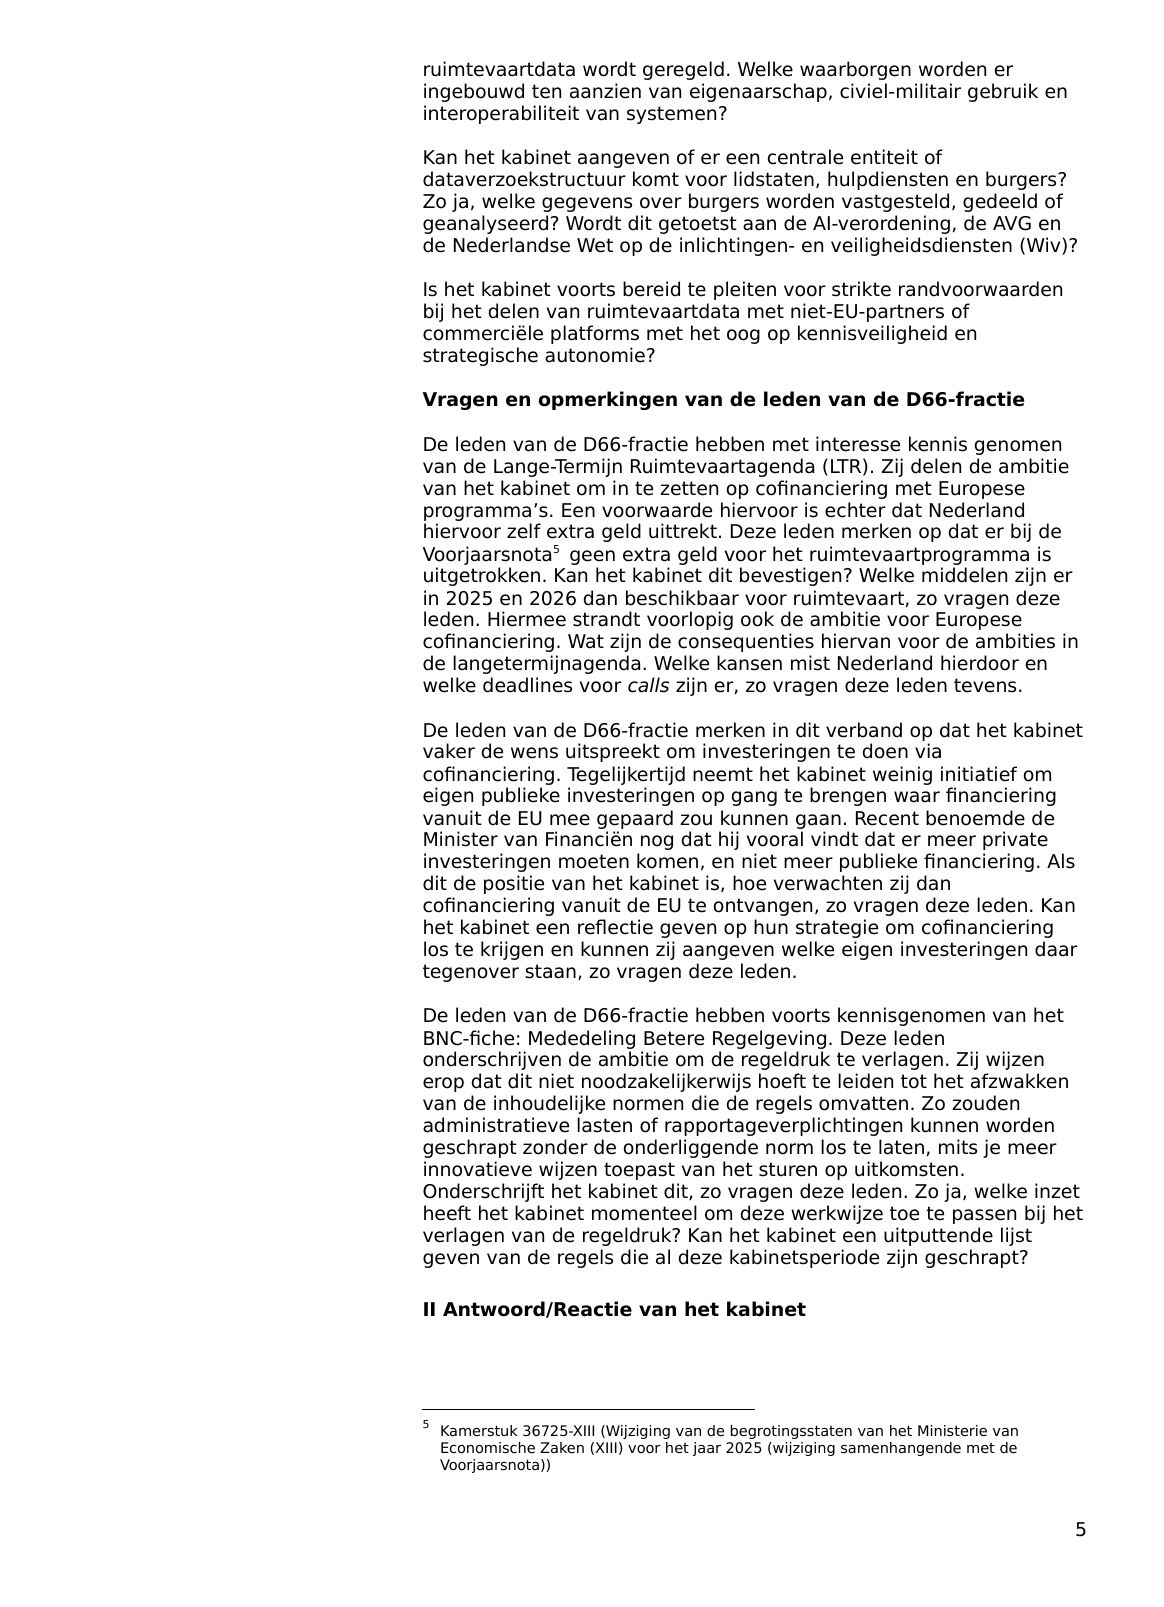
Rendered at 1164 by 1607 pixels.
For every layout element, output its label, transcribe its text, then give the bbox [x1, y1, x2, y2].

subtitle II Antwoord/Reactie van het kabinet [422, 1299, 1087, 1321]
text ruimtevaartdata wordt geregeld. Welke waarborgen worden er ingebouwd ten aanzien van eigenaarschap, civiel-militair gebruik en interoperabiliteit van systemen? [422, 59, 1087, 125]
text Kamerstuk 36725-XIII (Wijziging van de begrotingsstaten van het Ministerie van Economische Zaken (XIII) voor het jaar 2025 (wijziging samenhangende met de Voorjaarsnota)) [422, 1418, 1087, 1474]
text Is het kabinet voorts bereid te pleiten voor strikte randvoorwaarden bij het delen van ruimtevaartdata met niet-EU-partners of commerciële platforms met het oog op kennisveiligheid en strategische autonomie? [422, 279, 1087, 367]
text De leden van de D66-fractie hebben voorts kennisgenomen van het BNC-fiche: Mededeling Betere Regelgeving. Deze leden onderschrijven de ambitie om de regeldruk te verlagen. Zij wijzen erop dat dit niet noodzakelijkerwijs hoeft te leiden tot het afzwakken van de inhoudelijke normen die de regels omvatten. Zo zouden administratieve lasten of rapportageverplichtingen kunnen worden geschrapt zonder de onderliggende norm los te laten, mits je meer innovatieve wijzen toepast van het sturen op uitkomsten. Onderschrijft het kabinet dit, zo vragen deze leden. Zo ja, welke inzet heeft het kabinet momenteel om deze werkwijze toe te passen bij het verlagen van de regeldruk? Kan het kabinet een uitputtende lijst geven van de regels die al deze kabinetsperiode zijn geschrapt? [422, 1005, 1087, 1269]
subtitle Vragen en opmerkingen van de leden van de D66-fractie [422, 389, 1087, 411]
text De leden van de D66-fractie merken in dit verband op dat het kabinet vaker de wens uitspreekt om investeringen te doen via cofinanciering. Tegelijkertijd neemt het kabinet weinig initiatief om eigen publieke investeringen op gang te brengen waar financiering vanuit de EU mee gepaard zou kunnen gaan. Recent benoemde de Minister van Financiën nog dat hij vooral vindt dat er meer private investeringen moeten komen, en niet meer publieke financiering. Als dit de positie van het kabinet is, hoe verwachten zij dan cofinanciering vanuit de EU te ontvangen, zo vragen deze leden. Kan het kabinet een reflectie geven op hun strategie om cofinanciering los te krijgen en kunnen zij aangeven welke eigen investeringen daar tegenover staan, zo vragen deze leden. [422, 719, 1087, 983]
text De leden van de D66-fractie hebben met interesse kennis genomen van de Lange-Termijn Ruimtevaartagenda (LTR). Zij delen de ambitie van het kabinet om in te zetten op cofinanciering met Europese programma’s. Een voorwaarde hiervoor is echter dat Nederland hiervoor zelf extra geld uittrekt. Deze leden merken op dat er bij de Voorjaarsnota geen extra geld voor het ruimtevaartprogramma is uitgetrokken. Kan het kabinet dit bevestigen? Welke middelen zijn er in 2025 en 2026 dan beschikbaar voor ruimtevaart, zo vragen deze leden. Hiermee strandt voorlopig ook de ambitie voor Europese cofinanciering. Wat zijn de consequenties hiervan voor de ambities in de langetermijnagenda. Welke kansen mist Nederland hierdoor en welke deadlines voor calls zijn er, zo vragen deze leden tevens. [422, 433, 1087, 697]
text Kan het kabinet aangeven of er een centrale entiteit of dataverzoekstructuur komt voor lidstaten, hulpdiensten en burgers? Zo ja, welke gegevens over burgers worden vastgesteld, gedeeld of geanalyseerd? Wordt dit getoetst aan de AI-verordening, de AVG en de Nederlandse Wet op de inlichtingen- en veiligheidsdiensten (Wiv)? [422, 147, 1087, 257]
